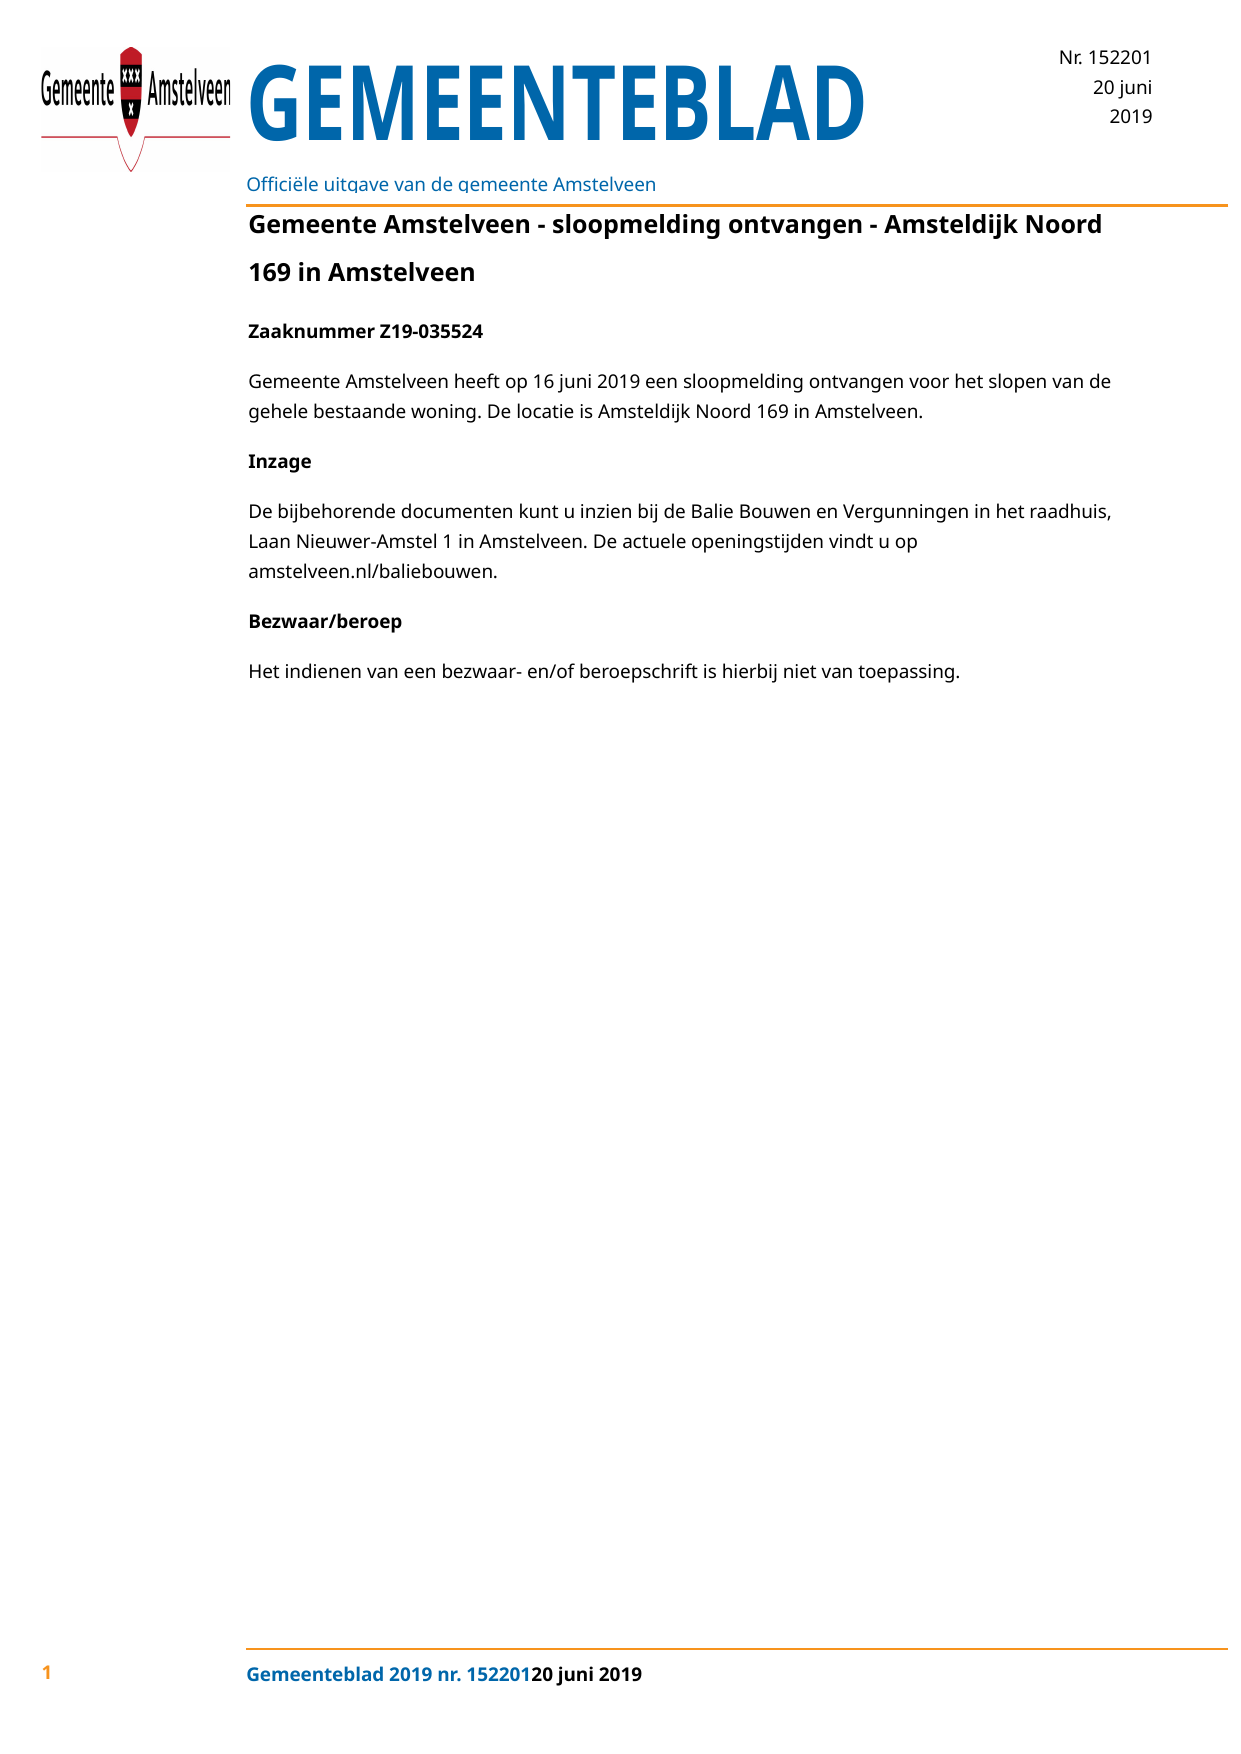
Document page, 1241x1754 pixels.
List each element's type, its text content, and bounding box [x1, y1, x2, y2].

text De bijbehorende documenten kunt u inzien bij de Balie Bouwen en Vergunningen in het raadhuis, Laan Nieuwer-Amstel 1 in Amstelveen. De actuele openingstijden vindt u op amstelveen.nl/baliebouwen. [248, 499, 1152, 584]
text Zaaknummer Z19-035524 [248, 318, 1152, 344]
text Het indienen van een bezwaar- en/of beroepschrift is hierbij niet van toepassing. [248, 659, 1152, 684]
picture [41, 47, 231, 172]
text Gemeente Amstelveen heeft op 16 juni 2019 een sloopmelding ontvangen voor het slopen van de gehele bestaande woning. De locatie is Amsteldijk Noord 169 in Amstelveen. [248, 368, 1152, 424]
text Gemeente Amstelveen - sloopmelding ontvangen - Amsteldijk Noord 169 in Amstelveen [248, 207, 1152, 288]
text Inzage [248, 448, 1152, 474]
text Bezwaar/beroep [248, 608, 1152, 634]
